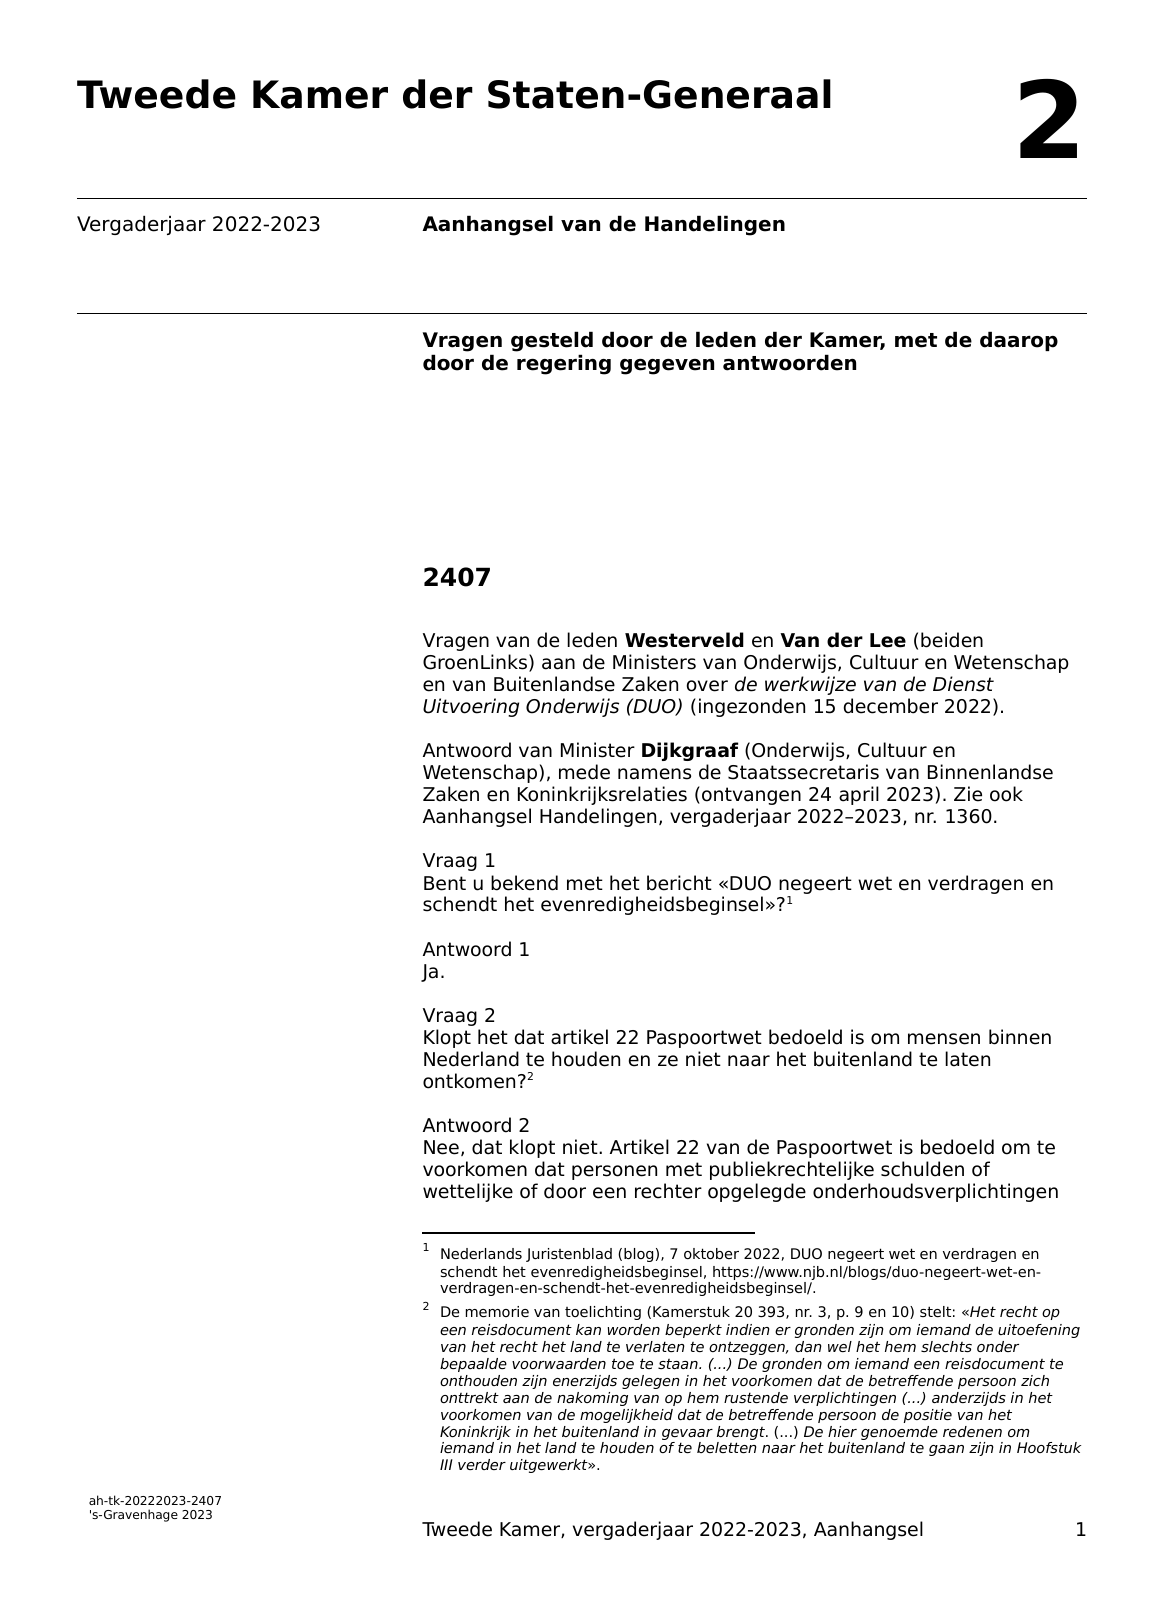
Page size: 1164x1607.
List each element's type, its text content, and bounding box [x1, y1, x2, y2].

table_header 2 [886, 59, 1087, 198]
text Klopt het dat artikel 22 Paspoortwet bedoeld is om mensen binnen Nederland te houden en ze niet naar het buitenland te laten ontkomen? [422, 1027, 1087, 1093]
text 2407 [422, 563, 1087, 592]
text Vraag 1 [422, 850, 1087, 872]
text ah-tk-20222023-2407 [88, 1494, 323, 1508]
text Bent u bekend met het bericht «DUO negeert wet en verdragen en schendt het evenredigheidsbeginsel»? [422, 872, 1087, 916]
table_cell Aanhangsel van de Handelingen [422, 199, 1087, 313]
text Antwoord 1 [422, 938, 1087, 961]
text 's-Gravenhage 2023 [88, 1508, 323, 1522]
text Vragen van de leden Westerveld en Van der Lee (beiden GroenLinks) aan de Ministers van Onderwijs, Cultuur en Wetenschap en van Buitenlandse Zaken over de werkwijze van de Dienst Uitvoering Onderwijs (DUO) (ingezonden 15 december 2022). [422, 630, 1087, 718]
text Antwoord van Minister Dijkgraaf (Onderwijs, Cultuur en Wetenschap), mede namens de Staatssecretaris van Binnenlandse Zaken en Koninkrijksrelaties (ontvangen 24 april 2023). Zie ook Aanhangsel Handelingen, vergaderjaar 2022–2023, nr. 1360. [422, 740, 1087, 828]
text Nederlands Juristenblad (blog), 7 oktober 2022, DUO negeert wet en verdragen en schendt het evenredigheidsbeginsel, https://www.njb.nl/blogs/duo-negeert-wet-en-verdragen-en-schendt-het-evenredigheidsbeginsel/. [422, 1242, 1087, 1297]
table_cell Vragen gesteld door de leden der Kamer, met de daarop door de regering gegeven antwoorden [422, 314, 1087, 375]
table_header Tweede Kamer der Staten-Generaal [77, 59, 886, 198]
text Nee, dat klopt niet. Artikel 22 van de Paspoortwet is bedoeld om te voorkomen dat personen met publiekrechtelijke schulden of wettelijke of door een rechter opgelegde onderhoudsverplichtingen [422, 1137, 1087, 1203]
text Ja. [422, 961, 1087, 982]
text Vraag 2 [422, 1005, 1087, 1027]
text Antwoord 2 [422, 1115, 1087, 1137]
table_cell [77, 314, 422, 375]
table_cell Vergaderjaar 2022-2023 [77, 199, 422, 313]
text De memorie van toelichting (Kamerstuk 20 393, nr. 3, p. 9 en 10) stelt: «Het recht op een reisdocument kan worden beperkt indien er gronden zijn om iemand de uitoefening van het recht het land te verlaten te ontzeggen, dan wel het hem slechts onder bepaalde voorwaarden toe te staan. (...) De gronden om iemand een reisdocument te onthouden zijn enerzijds gelegen in het voorkomen dat de betreffende persoon zich onttrekt aan de nakoming van op hem rustende verplichtingen (...) anderzijds in het voorkomen van de mogelijkheid dat de betreffende persoon de positie van het Koninkrijk in het buitenland in gevaar brengt. (...) De hier genoemde redenen om iemand in het land te houden of te beletten naar het buitenland te gaan zijn in Hoofstuk III verder uitgewerkt». [422, 1300, 1087, 1474]
